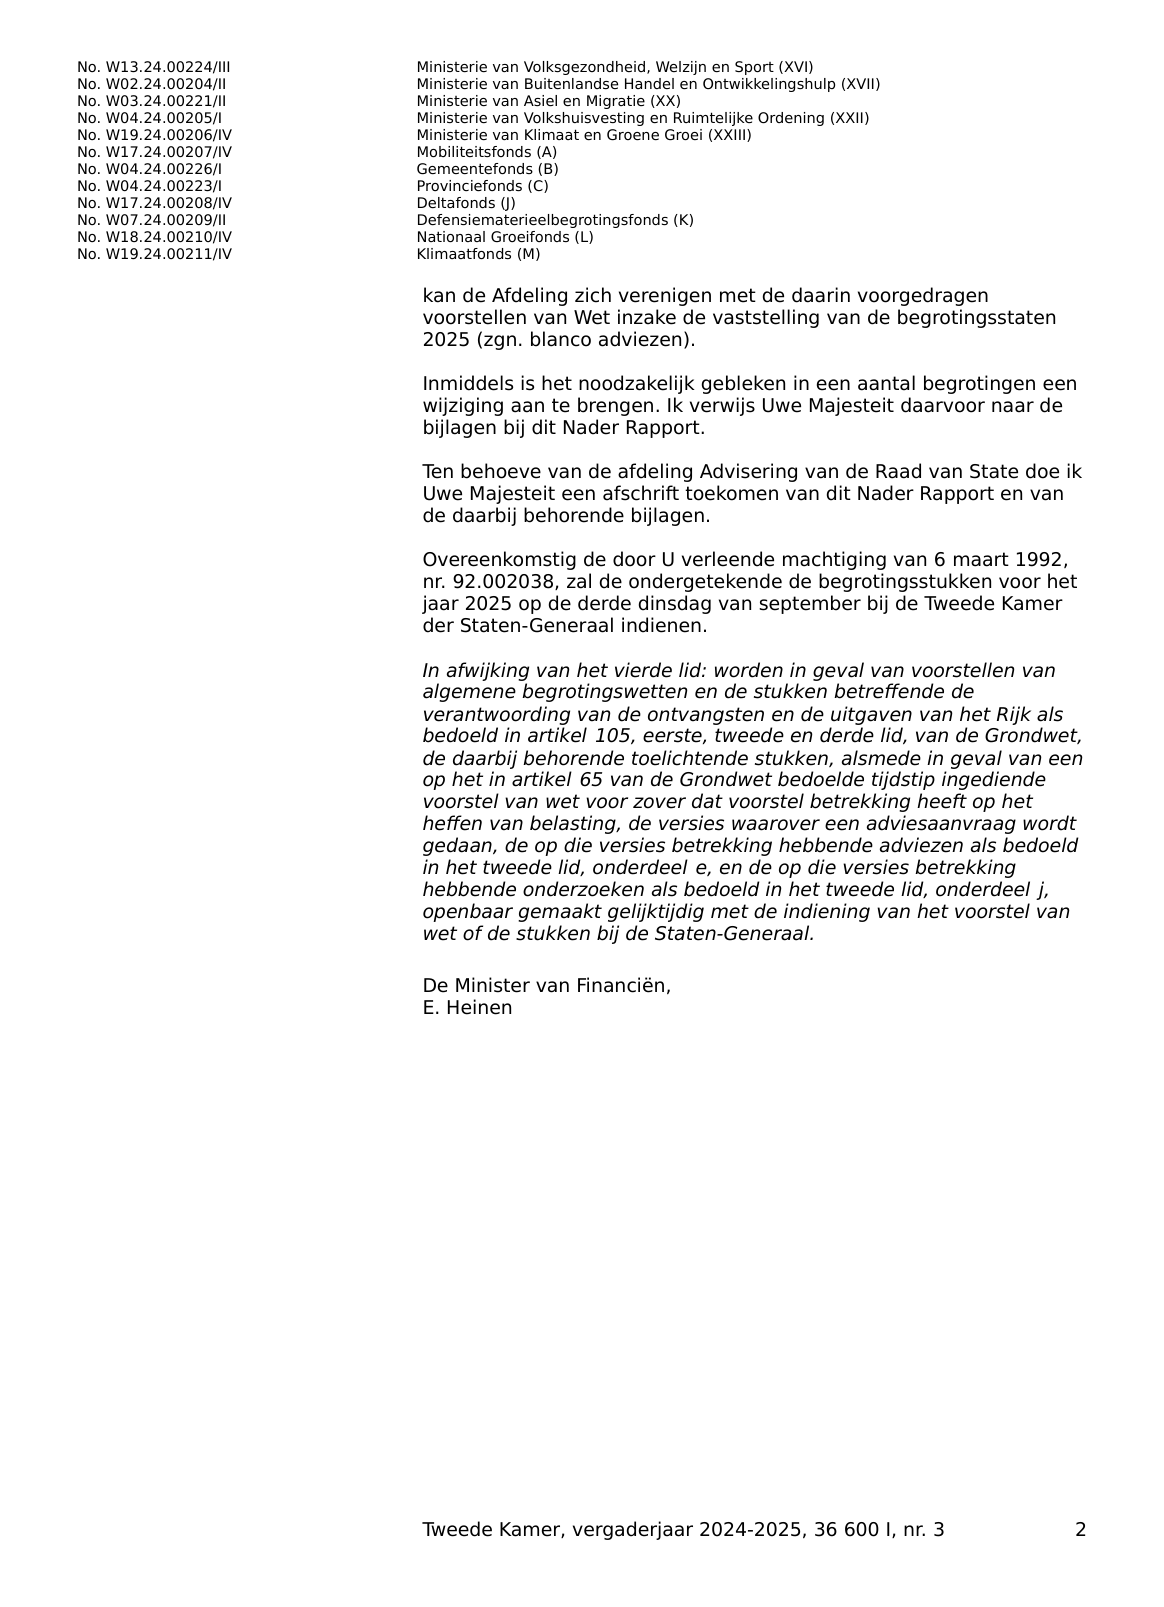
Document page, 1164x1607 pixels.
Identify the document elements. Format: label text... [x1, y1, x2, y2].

table_cell No. W04.24.00205/I [77, 110, 410, 127]
table_cell Ministerie van Volksgezondheid, Welzijn en Sport (XVI) [410, 59, 1087, 76]
table_cell Ministerie van Asiel en Migratie (XX) [410, 93, 1087, 110]
table_cell Deltafonds (J) [410, 195, 1087, 212]
table_cell No. W07.24.00209/II [77, 212, 410, 229]
table_cell Ministerie van Volkshuisvesting en Ruimtelijke Ordening (XXII) [410, 110, 1087, 127]
table_cell No. W04.24.00226/I [77, 161, 410, 178]
table_cell No. W13.24.00224/III [77, 59, 410, 76]
text Ten behoeve van de afdeling Advisering van de Raad van State doe ik Uwe Majesteit een afschrift toekomen van dit Nader Rapport en van de daarbij behorende bijlagen. [422, 461, 1087, 527]
table_cell Mobiliteitsfonds (A) [410, 144, 1087, 161]
table_cell No. W18.24.00210/IV [77, 229, 410, 246]
text Inmiddels is het noodzakelijk gebleken in een aantal begrotingen een wijziging aan te brengen. Ik verwijs Uwe Majesteit daarvoor naar de bijlagen bij dit Nader Rapport. [422, 373, 1087, 439]
table_cell No. W02.24.00204/II [77, 76, 410, 93]
table_cell No. W03.24.00221/II [77, 93, 410, 110]
text In afwijking van het vierde lid: worden in geval van voorstellen van algemene begrotingswetten en de stukken betreffende de verantwoording van de ontvangsten en de uitgaven van het Rijk als bedoeld in artikel 105, eerste, tweede en derde lid, van de Grondwet, de daarbij behorende toelichtende stukken, alsmede in geval van een op het in artikel 65 van de Grondwet bedoelde tijdstip ingediende voorstel van wet voor zover dat voorstel betrekking heeft op het heffen van belasting, de versies waarover een adviesaanvraag wordt gedaan, de op die versies betrekking hebbende adviezen als bedoeld in het tweede lid, onderdeel e, en de op die versies betrekking hebbende onderzoeken als bedoeld in het tweede lid, onderdeel j, openbaar gemaakt gelijktijdig met de indiening van het voorstel van wet of de stukken bij de Staten-Generaal. [422, 659, 1087, 945]
table_cell No. W19.24.00206/IV [77, 127, 410, 144]
table_cell No. W04.24.00223/I [77, 178, 410, 195]
table_cell No. W19.24.00211/IV [77, 246, 410, 263]
table_cell Ministerie van Buitenlandse Handel en Ontwikkelingshulp (XVII) [410, 76, 1087, 93]
text kan de Afdeling zich verenigen met de daarin voorgedragen voorstellen van Wet inzake de vaststelling van de begrotingsstaten 2025 (zgn. blanco adviezen). [422, 285, 1087, 351]
table_cell Nationaal Groeifonds (L) [410, 229, 1087, 246]
table_cell Defensiematerieelbegrotingsfonds (K) [410, 212, 1087, 229]
table_cell Klimaatfonds (M) [410, 246, 1087, 263]
table_cell Ministerie van Klimaat en Groene Groei (XXIII) [410, 127, 1087, 144]
table_cell Provinciefonds (C) [410, 178, 1087, 195]
table_cell No. W17.24.00208/IV [77, 195, 410, 212]
table_cell No. W17.24.00207/IV [77, 144, 410, 161]
text Overeenkomstig de door U verleende machtiging van 6 maart 1992, nr. 92.002038, zal de ondergetekende de begrotingsstukken voor het jaar 2025 op de derde dinsdag van september bij de Tweede Kamer der Staten-Generaal indienen. [422, 549, 1087, 637]
text De Minister van Financiën, E. Heinen [422, 975, 1087, 1019]
table_cell Gemeentefonds (B) [410, 161, 1087, 178]
